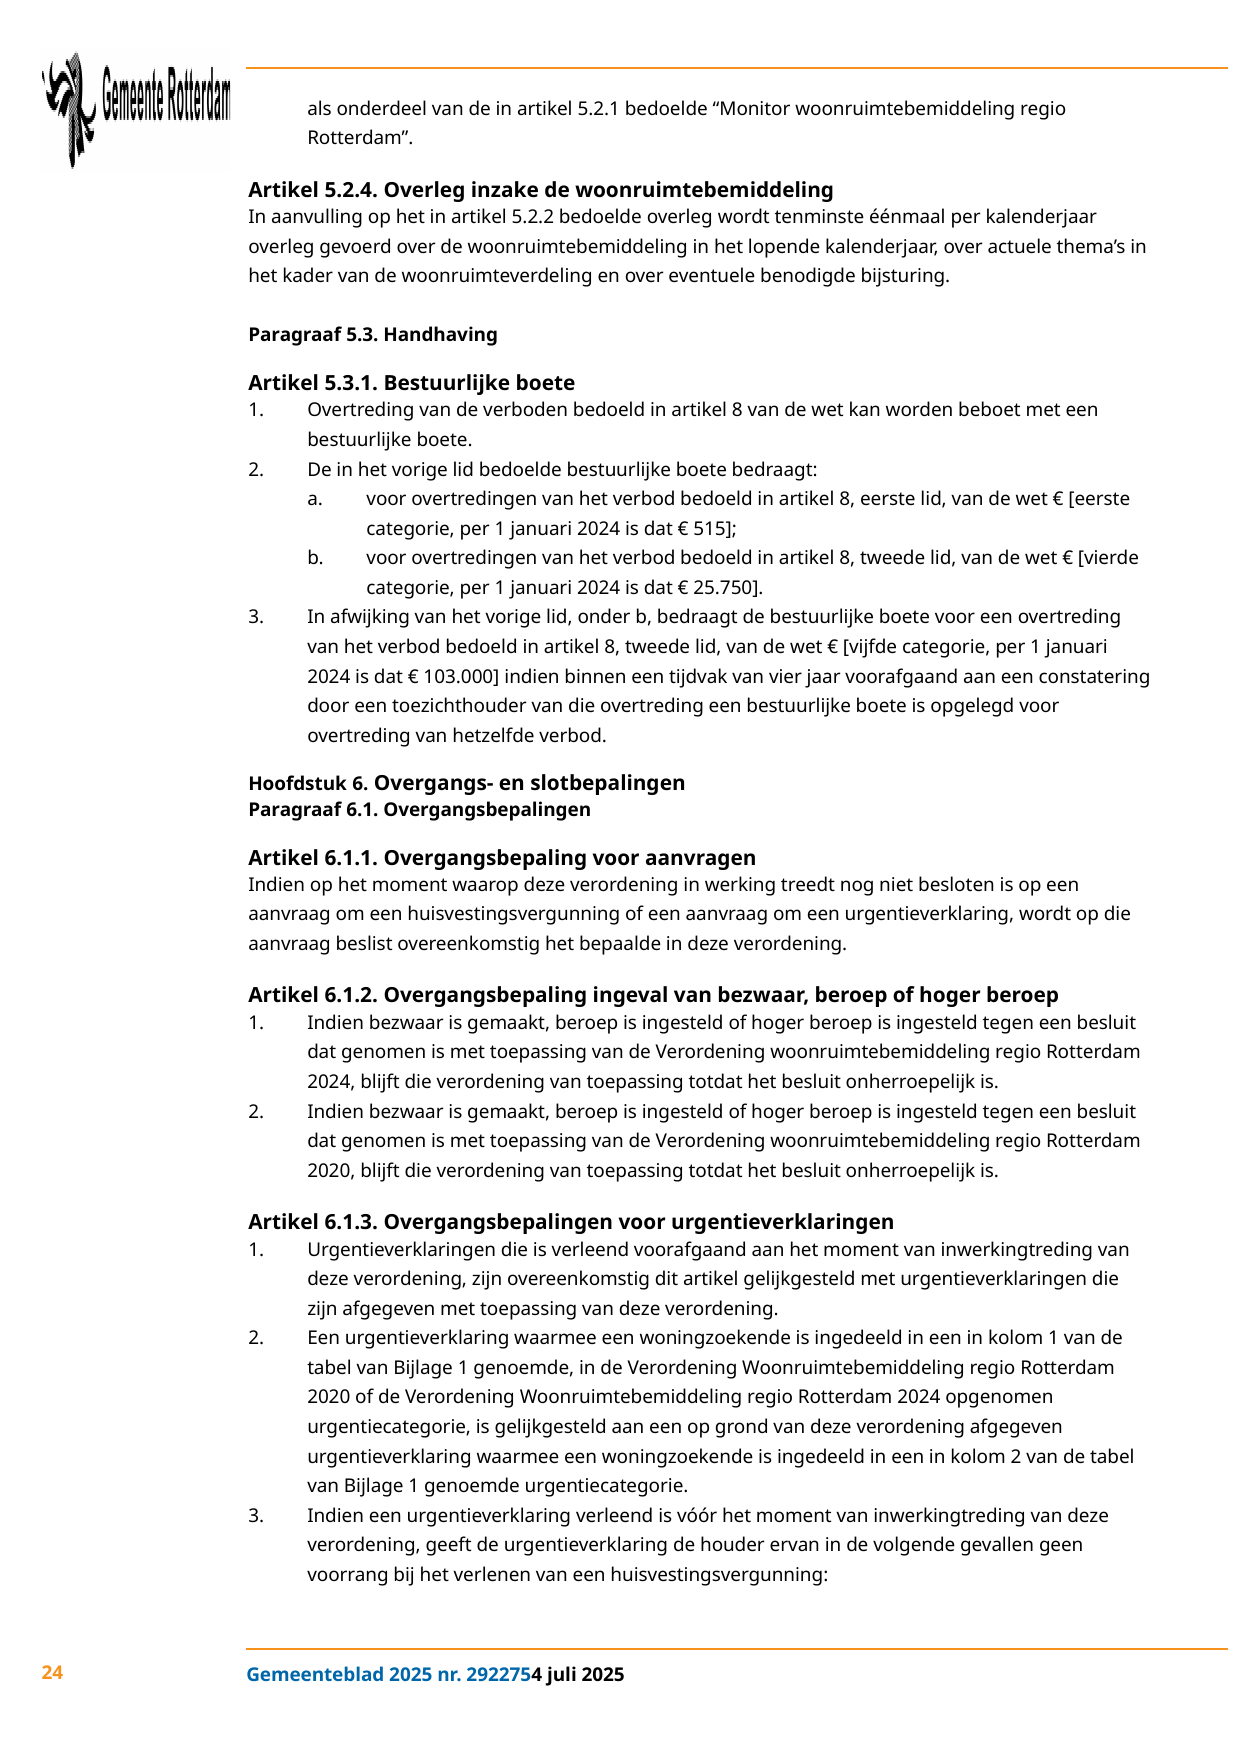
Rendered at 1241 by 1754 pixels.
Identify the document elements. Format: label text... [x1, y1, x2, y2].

list Indien bezwaar is gemaakt, beroep is ingesteld of hoger beroep is ingesteld tegen een besluit dat genomen is met toepassing van de Verordening woonruimtebemiddeling regio Rotterdam 2020, blijft die verordening van toepassing totdat het besluit onherroepelijk is. [248, 1098, 1152, 1183]
list Indien bezwaar is gemaakt, beroep is ingesteld of hoger beroep is ingesteld tegen een besluit dat genomen is met toepassing van de Verordening woonruimtebemiddeling regio Rotterdam 2024, blijft die verordening van toepassing totdat het besluit onherroepelijk is. [248, 1009, 1152, 1094]
text In aanvulling op het in artikel 5.2.2 bedoelde overleg wordt tenminste éénmaal per kalenderjaar overleg gevoerd over de woonruimtebemiddeling in het lopende kalenderjaar, over actuele thema’s in het kader van de woonruimteverdeling en over eventuele benodigde bijsturing. [248, 203, 1152, 288]
text Artikel 6.1.1. Overgangsbepaling voor aanvragen [248, 843, 1152, 871]
text Artikel 6.1.3. Overgangsbepalingen voor urgentieverklaringen [248, 1207, 1152, 1236]
text Hoofdstuk 6. Overgangs- en slotbepalingen [248, 768, 1152, 796]
text Paragraaf 5.3. Handhaving [248, 322, 1152, 347]
text Artikel 5.3.1. Bestuurlijke boete [248, 368, 1152, 397]
text Paragraaf 6.1. Overgangsbepalingen [248, 796, 1152, 822]
text Artikel 6.1.2. Overgangsbepaling ingeval van bezwaar, beroep of hoger beroep [248, 981, 1152, 1009]
list voor overtredingen van het verbod bedoeld in artikel 8, eerste lid, van de wet € [eerste categorie, per 1 januari 2024 is dat € 515]; [307, 485, 1152, 541]
list als onderdeel van de in artikel 5.2.1 bedoelde “Monitor woonruimtebemiddeling regio Rotterdam”. [248, 95, 1152, 150]
text Indien op het moment waarop deze verordening in werking treedt nog niet besloten is op een aanvraag om een huisvestingsvergunning of een aanvraag om een urgentieverklaring, wordt op die aanvraag beslist overeenkomstig het bepaalde in deze verordening. [248, 871, 1152, 956]
list Overtreding van de verboden bedoeld in artikel 8 van de wet kan worden beboet met een bestuurlijke boete. [248, 397, 1152, 452]
list In afwijking van het vorige lid, onder b, bedraagt de bestuurlijke boete voor een overtreding van het verbod bedoeld in artikel 8, tweede lid, van de wet € [vijfde categorie, per 1 januari 2024 is dat € 103.000] indien binnen een tijdvak van vier jaar voorafgaand aan een constatering door een toezichthouder van die overtreding een bestuurlijke boete is opgelegd voor overtreding van hetzelfde verbod. [248, 604, 1152, 748]
text Artikel 5.2.4. Overleg inzake de woonruimtebemiddeling [248, 175, 1152, 203]
list Een urgentieverklaring waarmee een woningzoekende is ingedeeld in een in kolom 1 van de tabel van Bijlage 1 genoemde, in de Verordening Woonruimtebemiddeling regio Rotterdam 2020 of de Verordening Woonruimtebemiddeling regio Rotterdam 2024 opgenomen urgentiecategorie, is gelijkgesteld aan een op grond van deze verordening afgegeven urgentieverklaring waarmee een woningzoekende is ingedeeld in een in kolom 2 van de tabel van Bijlage 1 genoemde urgentiecategorie. [248, 1324, 1152, 1498]
list voor overtredingen van het verbod bedoeld in artikel 8, tweede lid, van de wet € [vierde categorie, per 1 januari 2024 is dat € 25.750]. [307, 544, 1152, 600]
list De in het vorige lid bedoelde bestuurlijke boete bedraagt: [248, 456, 1152, 481]
list Indien een urgentieverklaring verleend is vóór het moment van inwerkingtreding van deze verordening, geeft de urgentieverklaring de houder ervan in de volgende gevallen geen voorrang bij het verlenen van een huisvestingsvergunning: [248, 1502, 1152, 1587]
picture [41, 47, 231, 172]
list Urgentieverklaringen die is verleend voorafgaand aan het moment van inwerkingtreding van deze verordening, zijn overeenkomstig dit artikel gelijkgesteld met urgentieverklaringen die zijn afgegeven met toepassing van deze verordening. [248, 1236, 1152, 1321]
